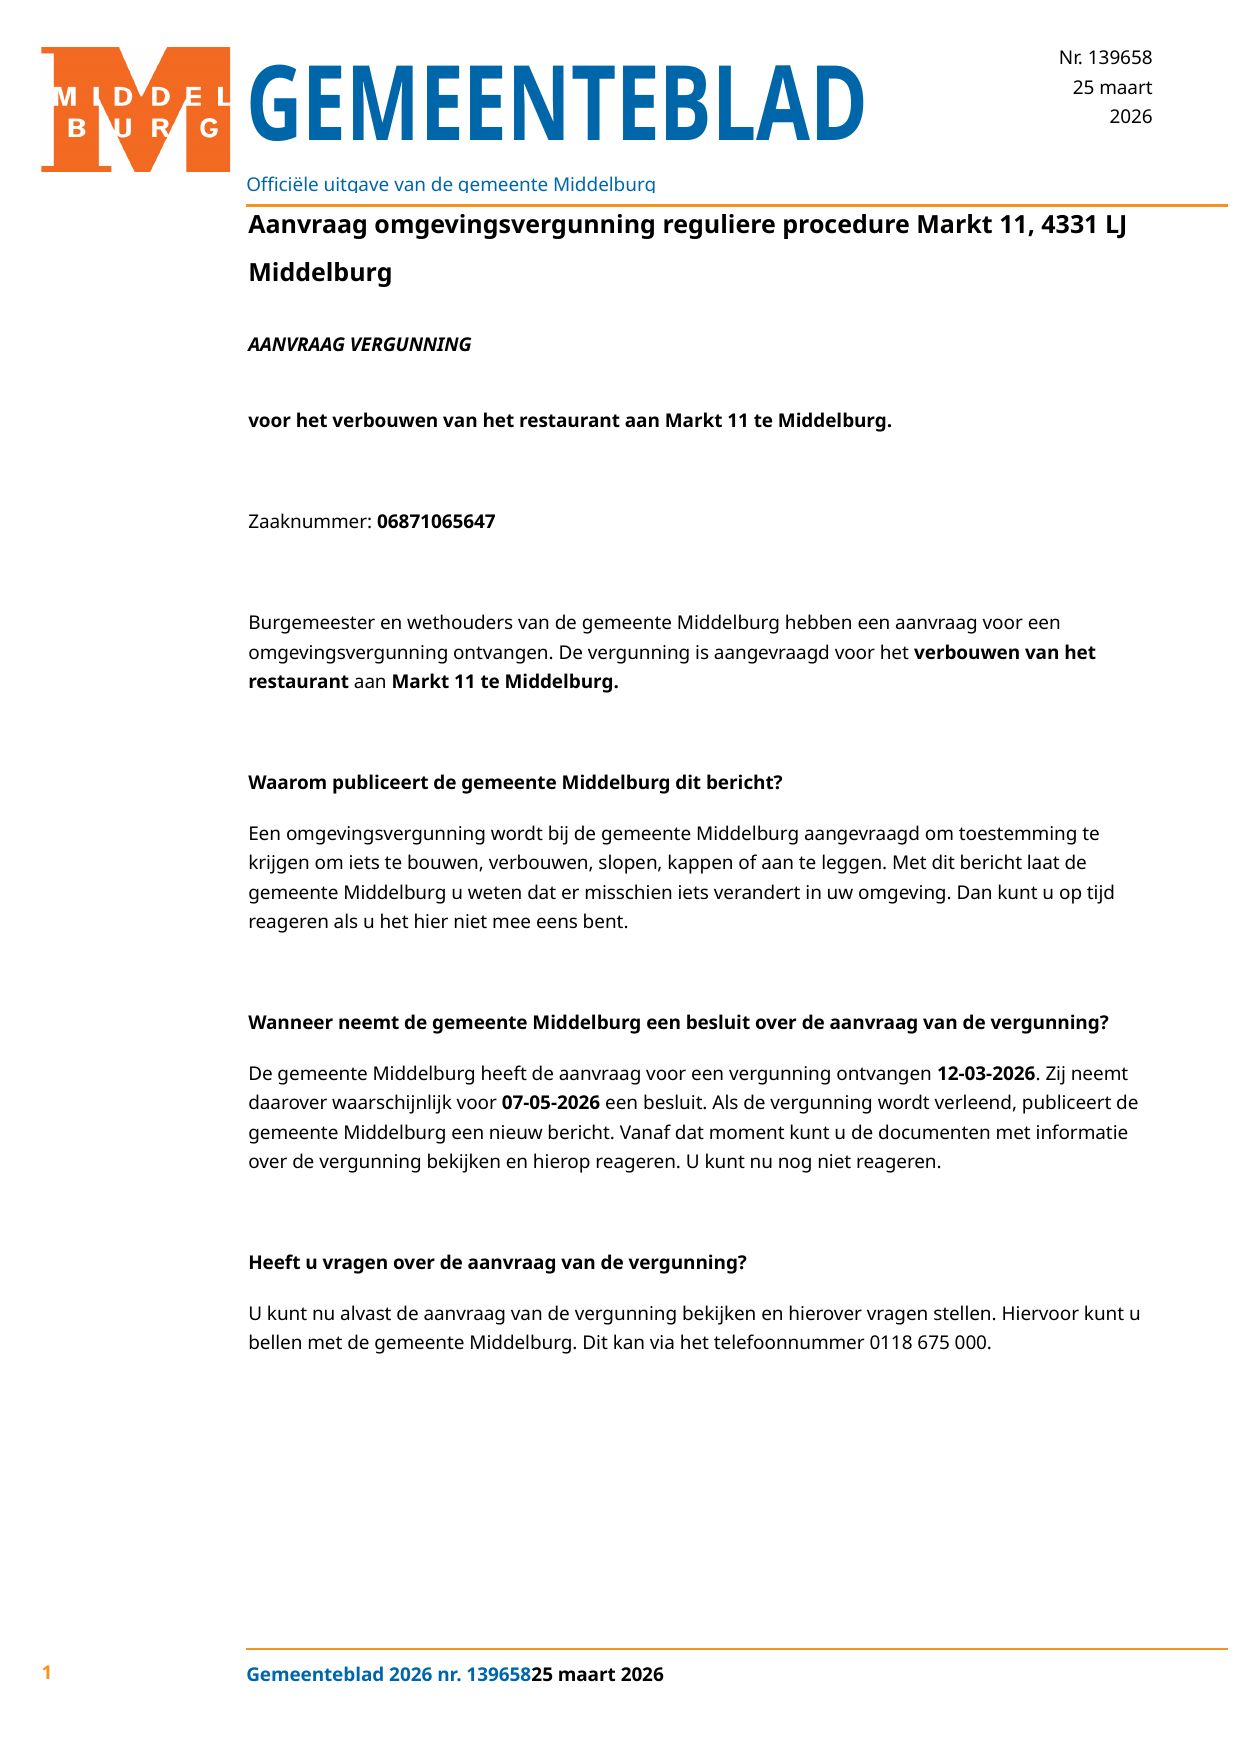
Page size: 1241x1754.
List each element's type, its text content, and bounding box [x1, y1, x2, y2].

text De gemeente Middelburg heeft de aanvraag voor een vergunning ontvangen 12-03-2026. Zij neemt daarover waarschijnlijk voor 07-05-2026 een besluit. Als de vergunning wordt verleend, publiceert de gemeente Middelburg een nieuw bericht. Vanaf dat moment kunt u de documenten met informatie over de vergunning bekijken en hierop reageren. U kunt nu nog niet reageren. [248, 1060, 1152, 1174]
text voor het verbouwen van het restaurant aan Markt 11 te Middelburg. [248, 408, 1152, 433]
text Heeft u vragen over de aanvraag van de vergunning? [248, 1249, 1152, 1275]
text AANVRAAG VERGUNNING [248, 331, 1152, 357]
text Een omgevingsvergunning wordt bij de gemeente Middelburg aangevraagd om toestemming te krijgen om iets te bouwen, verbouwen, slopen, kappen of aan te leggen. Met dit bericht laat de gemeente Middelburg u weten dat er misschien iets verandert in uw omgeving. Dan kunt u op tijd reageren als u het hier niet mee eens bent. [248, 820, 1152, 934]
text U kunt nu alvast de aanvraag van de vergunning bekijken en hierover vragen stellen. Hiervoor kunt u bellen met de gemeente Middelburg. Dit kan via het telefoonnummer 0118 675 000. [248, 1300, 1152, 1355]
picture [41, 47, 231, 172]
text Zaaknummer: 06871065647 [248, 508, 1152, 534]
text Aanvraag omgevingsvergunning reguliere procedure Markt 11, 4331 LJ Middelburg [248, 207, 1152, 288]
text Waarom publiceert de gemeente Middelburg dit bericht? [248, 769, 1152, 795]
text Burgemeester en wethouders van de gemeente Middelburg hebben een aanvraag voor een omgevingsvergunning ontvangen. De vergunning is aangevraagd voor het verbouwen van het restaurant aan Markt 11 te Middelburg. [248, 609, 1152, 694]
text Wanneer neemt de gemeente Middelburg een besluit over de aanvraag van de vergunning? [248, 1009, 1152, 1035]
